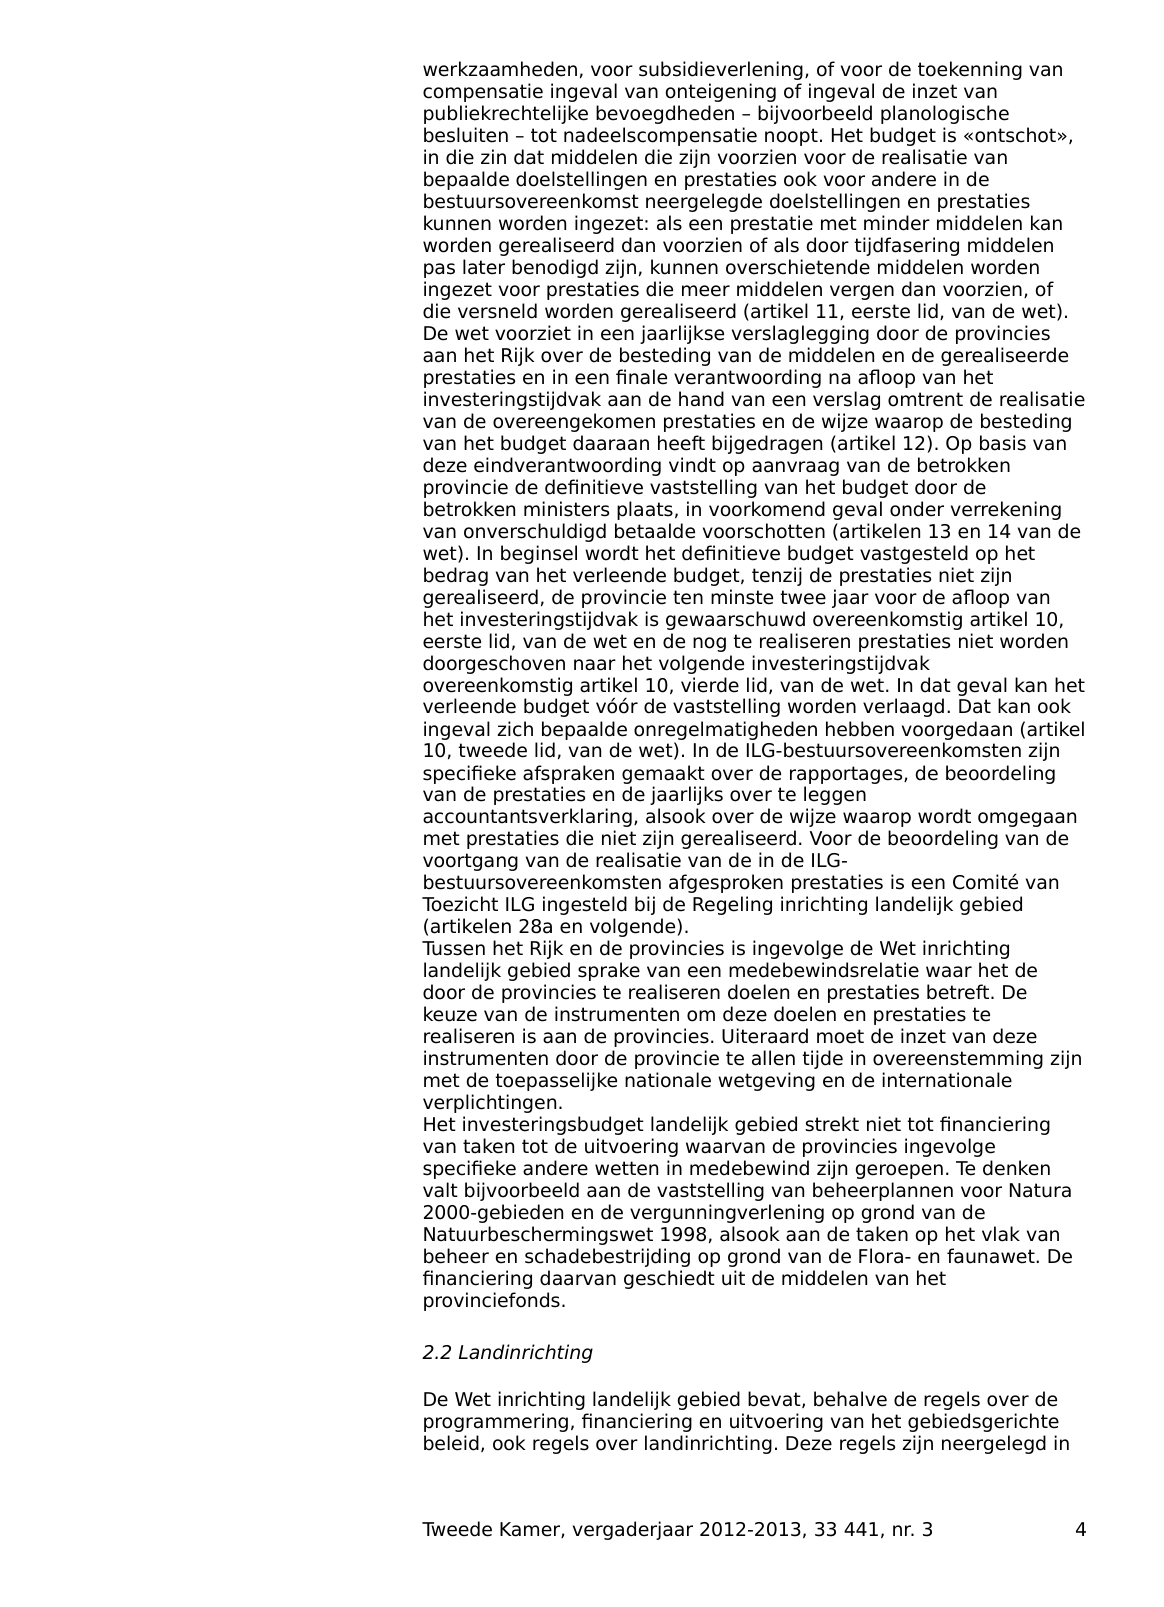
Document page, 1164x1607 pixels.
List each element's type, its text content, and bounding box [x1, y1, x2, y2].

text De Wet inrichting landelijk gebied bevat, behalve de regels over de programmering, financiering en uitvoering van het gebiedsgerichte beleid, ook regels over landinrichting. Deze regels zijn neergelegd in [422, 1389, 1087, 1455]
text De wet voorziet in een jaarlijkse verslaglegging door de provincies aan het Rijk over de besteding van de middelen en de gerealiseerde prestaties en in een finale verantwoording na afloop van het investeringstijdvak aan de hand van een verslag omtrent de realisatie van de overeengekomen prestaties en de wijze waarop de besteding van het budget daaraan heeft bijgedragen (artikel 12). Op basis van deze eindverantwoording vindt op aanvraag van de betrokken provincie de definitieve vaststelling van het budget door de betrokken ministers plaats, in voorkomend geval onder verrekening van onverschuldigd betaalde voorschotten (artikelen 13 en 14 van de wet). In beginsel wordt het definitieve budget vastgesteld op het bedrag van het verleende budget, tenzij de prestaties niet zijn gerealiseerd, de provincie ten minste twee jaar voor de afloop van het investeringstijdvak is gewaarschuwd overeenkomstig artikel 10, eerste lid, van de wet en de nog te realiseren prestaties niet worden doorgeschoven naar het volgende investeringstijdvak overeenkomstig artikel 10, vierde lid, van de wet. In dat geval kan het verleende budget vóór de vaststelling worden verlaagd. Dat kan ook ingeval zich bepaalde onregelmatigheden hebben voorgedaan (artikel 10, tweede lid, van de wet). In de ILG-bestuursovereenkomsten zijn specifieke afspraken gemaakt over de rapportages, de beoordeling van de prestaties en de jaarlijks over te leggen accountantsverklaring, alsook over de wijze waarop wordt omgegaan met prestaties die niet zijn gerealiseerd. Voor de beoordeling van de voortgang van de realisatie van de in de ILG-bestuursovereenkomsten afgesproken prestaties is een Comité van Toezicht ILG ingesteld bij de Regeling inrichting landelijk gebied (artikelen 28a en volgende). [422, 323, 1087, 938]
text werkzaamheden, voor subsidieverlening, of voor de toekenning van compensatie ingeval van onteigening of ingeval de inzet van publiekrechtelijke bevoegdheden – bijvoorbeeld planologische besluiten – tot nadeelscompensatie noopt. Het budget is «ontschot», in die zin dat middelen die zijn voorzien voor de realisatie van bepaalde doelstellingen en prestaties ook voor andere in de bestuursovereenkomst neergelegde doelstellingen en prestaties kunnen worden ingezet: als een prestatie met minder middelen kan worden gerealiseerd dan voorzien of als door tijdfasering middelen pas later benodigd zijn, kunnen overschietende middelen worden ingezet voor prestaties die meer middelen vergen dan voorzien, of die versneld worden gerealiseerd (artikel 11, eerste lid, van de wet). [422, 59, 1087, 323]
subtitle 2.2 Landinrichting [422, 1342, 1087, 1364]
text Tussen het Rijk en de provincies is ingevolge de Wet inrichting landelijk gebied sprake van een medebewindsrelatie waar het de door de provincies te realiseren doelen en prestaties betreft. De keuze van de instrumenten om deze doelen en prestaties te realiseren is aan de provincies. Uiteraard moet de inzet van deze instrumenten door de provincie te allen tijde in overeenstemming zijn met de toepasselijke nationale wetgeving en de internationale verplichtingen. [422, 938, 1087, 1114]
text Het investeringsbudget landelijk gebied strekt niet tot financiering van taken tot de uitvoering waarvan de provincies ingevolge specifieke andere wetten in medebewind zijn geroepen. Te denken valt bijvoorbeeld aan de vaststelling van beheerplannen voor Natura 2000-gebieden en de vergunningverlening op grond van de Natuurbeschermingswet 1998, alsook aan de taken op het vlak van beheer en schadebestrijding op grond van de Flora- en faunawet. De financiering daarvan geschiedt uit de middelen van het provinciefonds. [422, 1114, 1087, 1312]
